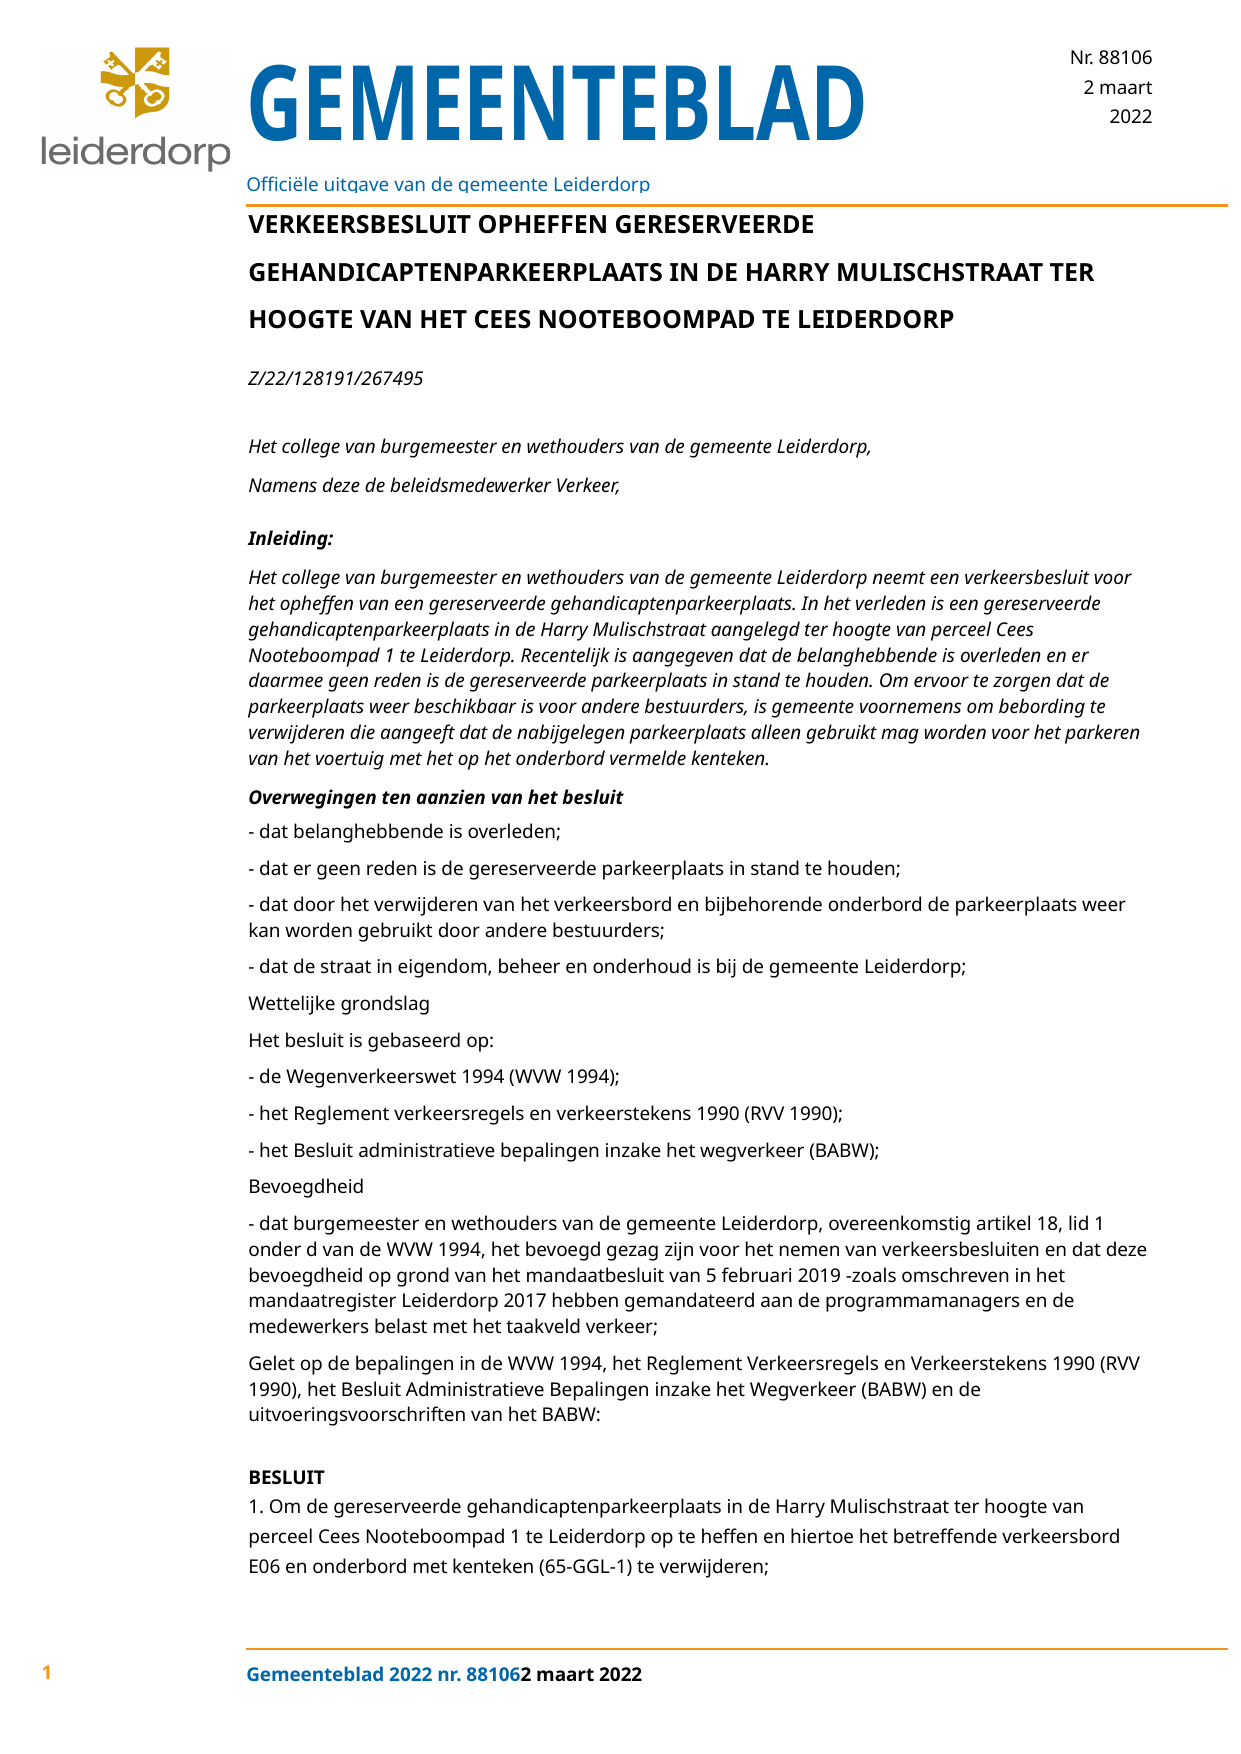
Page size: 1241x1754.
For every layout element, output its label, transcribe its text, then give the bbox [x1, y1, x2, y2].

text - de Wegenverkeerswet 1994 (WVW 1994); [248, 1064, 1152, 1089]
text VERKEERSBESLUIT OPHEFFEN GERESERVEERDE GEHANDICAPTENPARKEERPLAATS IN DE HARRY MULISCHSTRAAT TER HOOGTE VAN HET CEES NOOTEBOOMPAD TE LEIDERDORP [248, 207, 1152, 336]
text Z/22/128191/267495 [248, 366, 1152, 391]
text Het college van burgemeester en wethouders van de gemeente Leiderdorp neemt een verkeersbesluit voor het opheffen van een gereserveerde gehandicaptenparkeerplaats. In het verleden is een gereserveerde gehandicaptenparkeerplaats in de Harry Mulischstraat aangelegd ter hoogte van perceel Cees Nooteboompad 1 te Leiderdorp. Recentelijk is aangegeven dat de belanghebbende is overleden en er daarmee geen reden is de gereserveerde parkeerplaats in stand te houden. Om ervoor te zorgen dat de parkeerplaats weer beschikbaar is voor andere bestuurders, is gemeente voornemens om bebording te verwijderen die aangeeft dat de nabijgelegen parkeerplaats alleen gebruikt mag worden voor het parkeren van het voertuig met het op het onderbord vermelde kenteken. [248, 564, 1152, 770]
text Bevoegdheid [248, 1174, 1152, 1199]
text - dat er geen reden is de gereserveerde parkeerplaats in stand te houden; [248, 855, 1152, 880]
text - het Besluit administratieve bepalingen inzake het wegverkeer (BABW); [248, 1137, 1152, 1163]
text Gelet op de bepalingen in de WVW 1994, het Reglement Verkeersregels en Verkeerstekens 1990 (RVV 1990), het Besluit Administratieve Bepalingen inzake het Wegverkeer (BABW) en de uitvoeringsvoorschriften van het BABW: [248, 1350, 1152, 1427]
text Het college van burgemeester en wethouders van de gemeente Leiderdorp, [248, 433, 1152, 459]
text - dat burgemeester en wethouders van de gemeente Leiderdorp, overeenkomstig artikel 18, lid 1 onder d van de WVW 1994, het bevoegd gezag zijn voor het nemen van verkeersbesluiten en dat deze bevoegdheid op grond van het mandaatbesluit van 5 februari 2019 -zoals omschreven in het mandaatregister Leiderdorp 2017 hebben gemandateerd aan de programmamanagers en de medewerkers belast met het taakveld verkeer; [248, 1210, 1152, 1339]
text - het Reglement verkeersregels en verkeerstekens 1990 (RVV 1990); [248, 1100, 1152, 1126]
text 1. Om de gereserveerde gehandicaptenparkeerplaats in de Harry Mulischstraat ter hoogte van perceel Cees Nooteboompad 1 te Leiderdorp op te heffen en hiertoe het betreffende verkeersbord E06 en onderbord met kenteken (65-GGL-1) te verwijderen; [248, 1494, 1152, 1579]
text - dat de straat in eigendom, beheer en onderhoud is bij de gemeente Leiderdorp; [248, 954, 1152, 979]
text - dat belanghebbende is overleden; [248, 818, 1152, 844]
picture [41, 47, 231, 172]
text Het besluit is gebaseerd op: [248, 1027, 1152, 1053]
text Inleiding: [248, 525, 1152, 551]
text Wettelijke grondslag [248, 990, 1152, 1016]
text - dat door het verwijderen van het verkeersbord en bijbehorende onderbord de parkeerplaats weer kan worden gebruikt door andere bestuurders; [248, 891, 1152, 943]
text Namens deze de beleidsmedewerker Verkeer, [248, 472, 1152, 498]
text BESLUIT [248, 1464, 1152, 1490]
text Overwegingen ten aanzien van het besluit [248, 784, 1152, 810]
